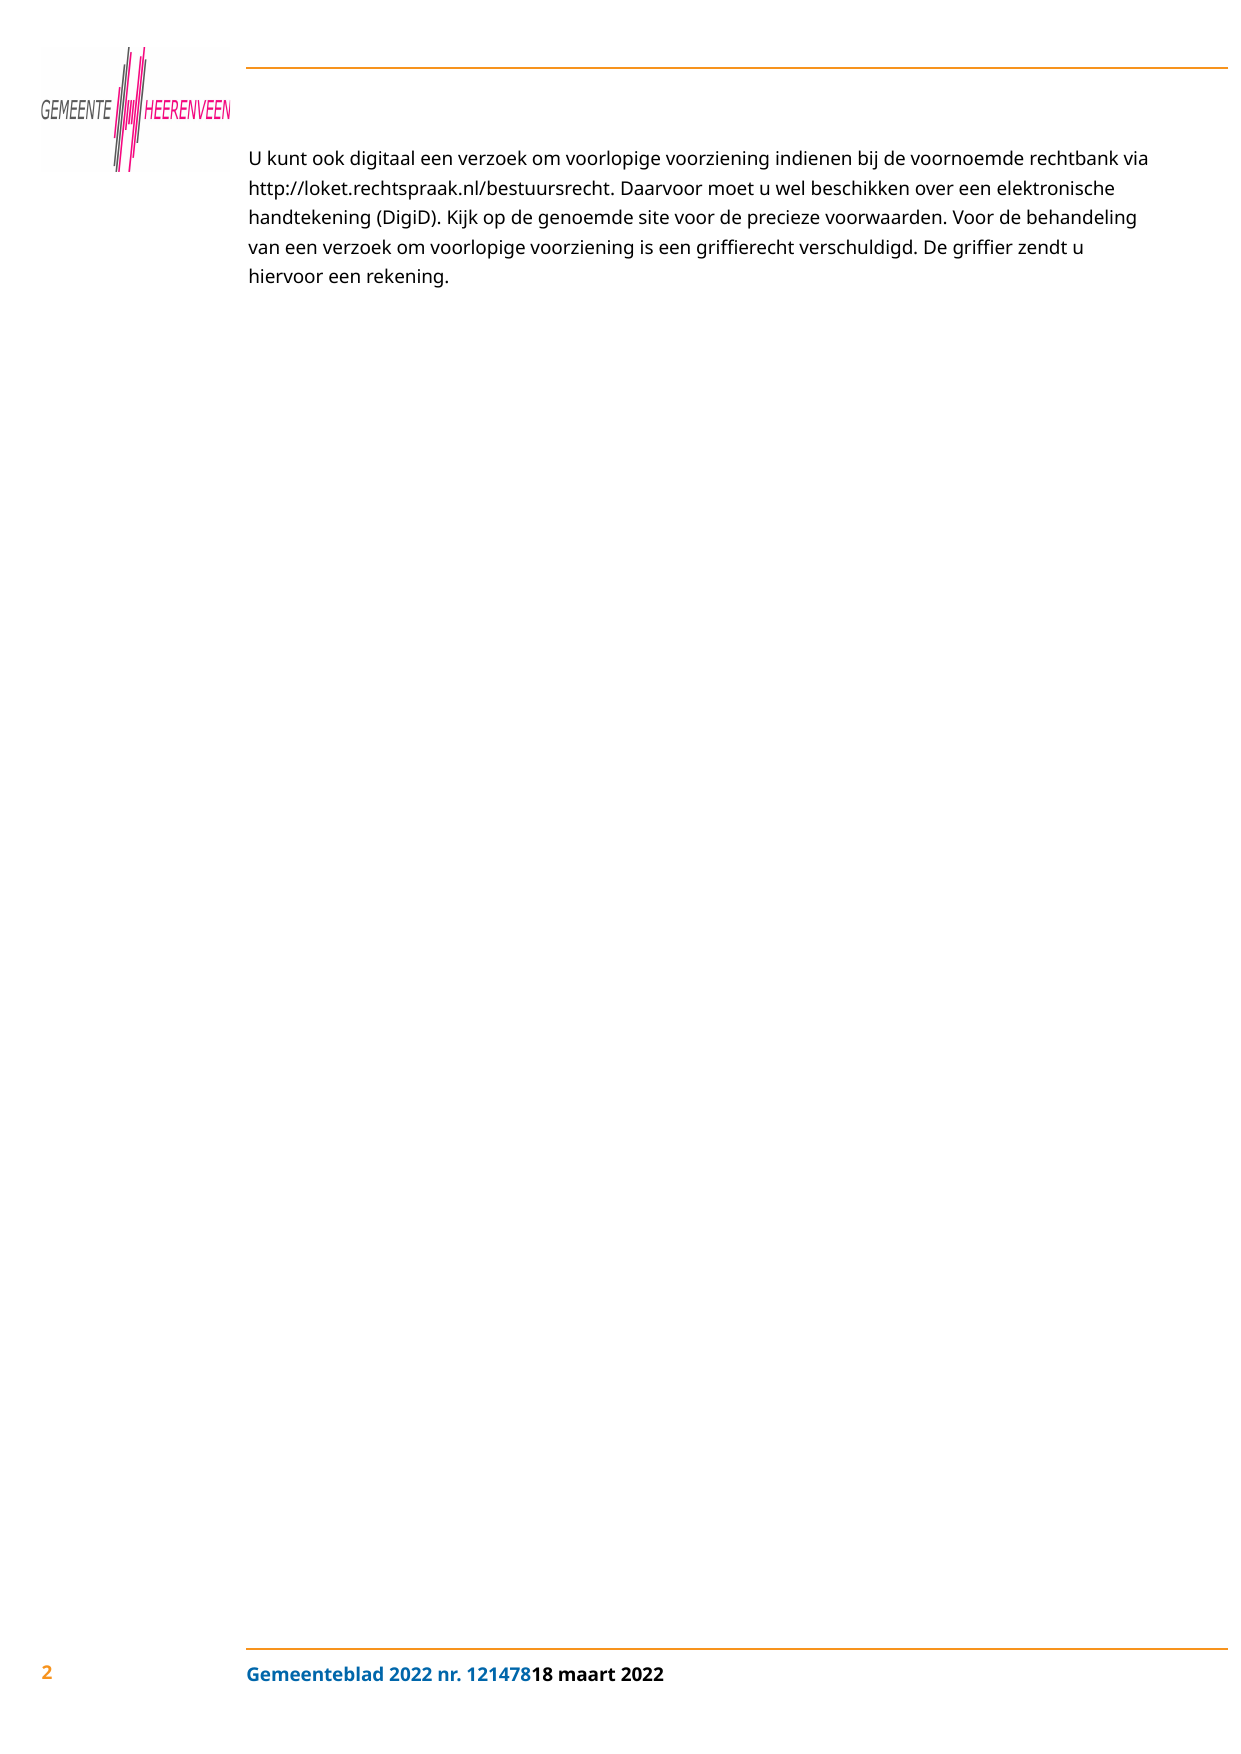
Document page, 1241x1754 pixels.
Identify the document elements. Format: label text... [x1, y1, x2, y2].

picture [41, 47, 231, 172]
text U kunt ook digitaal een verzoek om voorlopige voorziening indienen bij de voornoemde rechtbank via http://loket.rechtspraak.nl/bestuursrecht. Daarvoor moet u wel beschikken over een elektronische handtekening (DigiD). Kijk op de genoemde site voor de precieze voorwaarden. Voor de behandeling van een verzoek om voorlopige voorziening is een griffierecht verschuldigd. De griffier zendt u hiervoor een rekening. [248, 145, 1152, 289]
